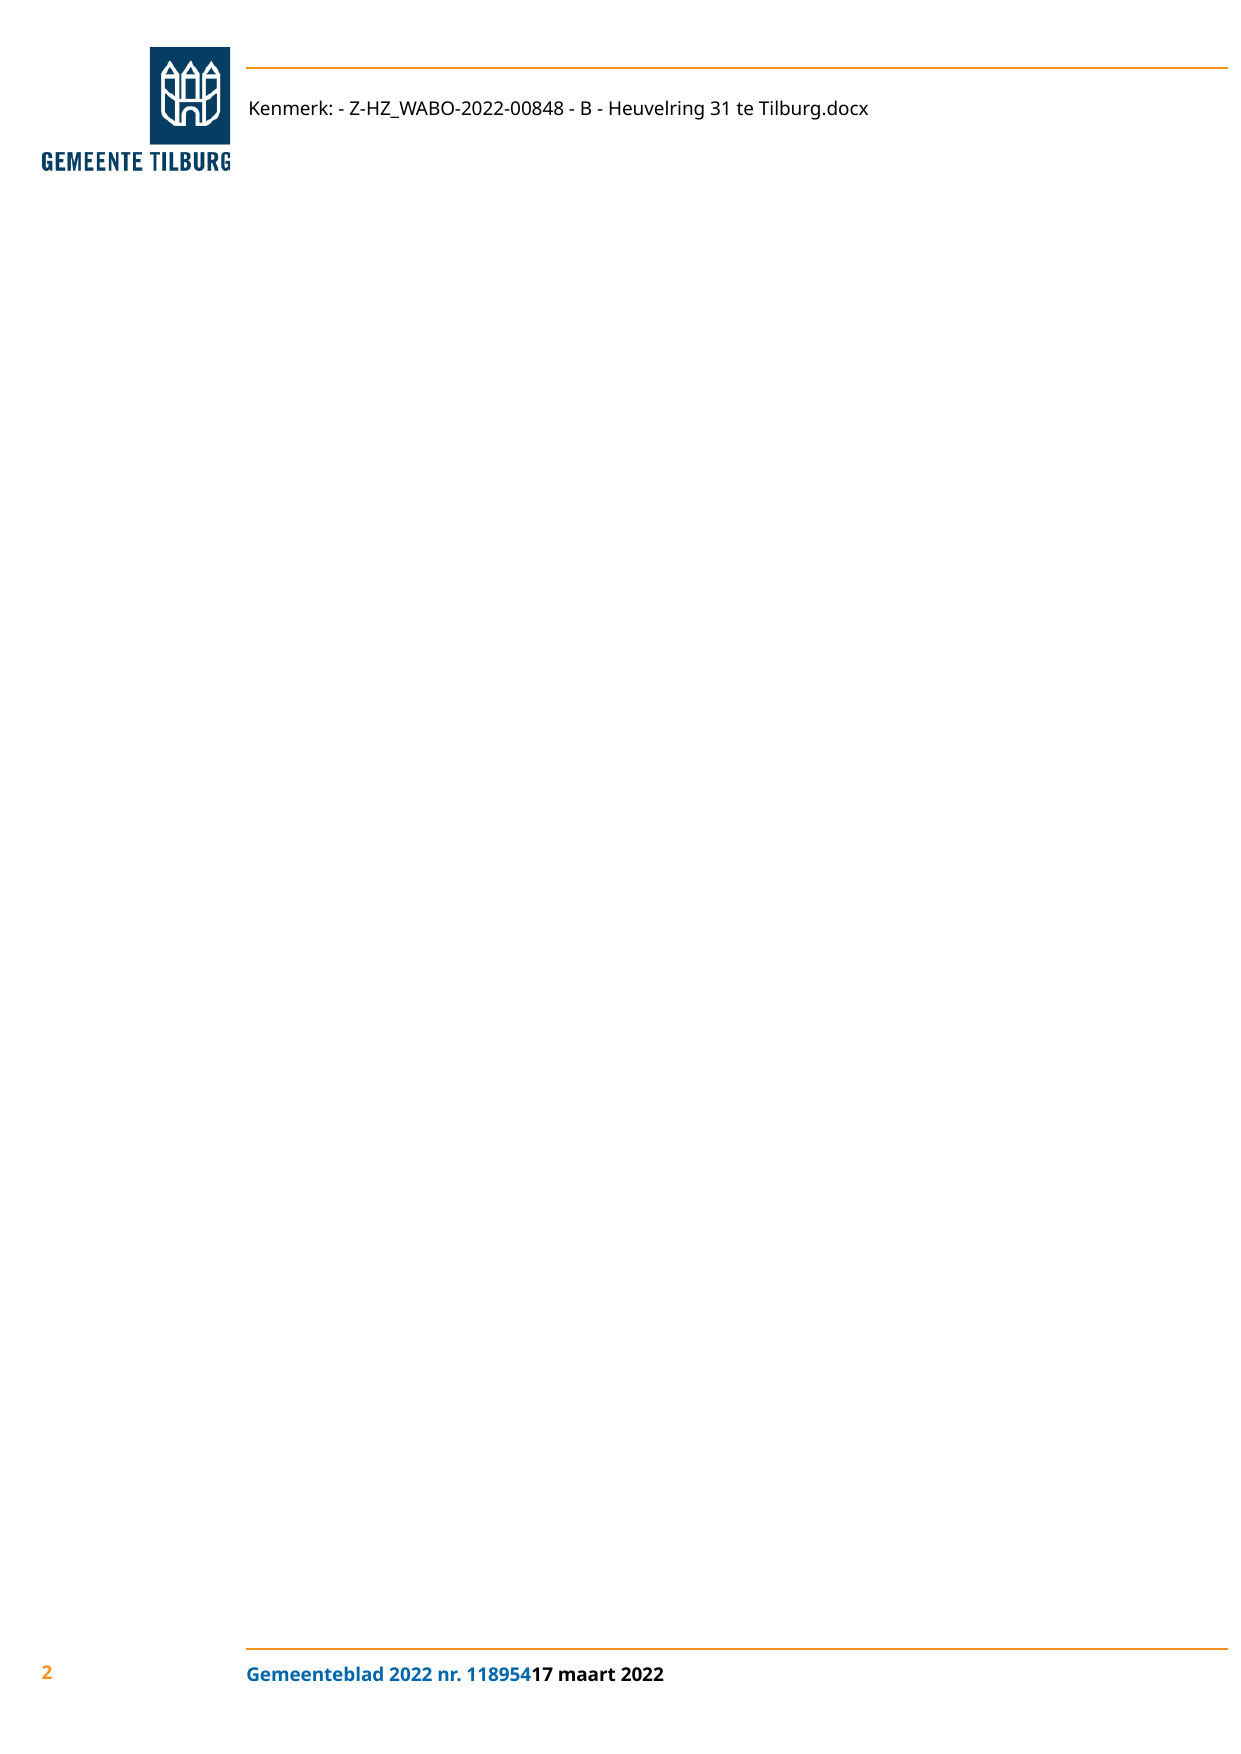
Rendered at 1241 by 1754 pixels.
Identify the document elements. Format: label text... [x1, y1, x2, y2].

text Kenmerk: - Z-HZ_WABO-2022-00848 - B - Heuvelring 31 te Tilburg.docx [248, 95, 1152, 121]
picture [41, 47, 231, 172]
